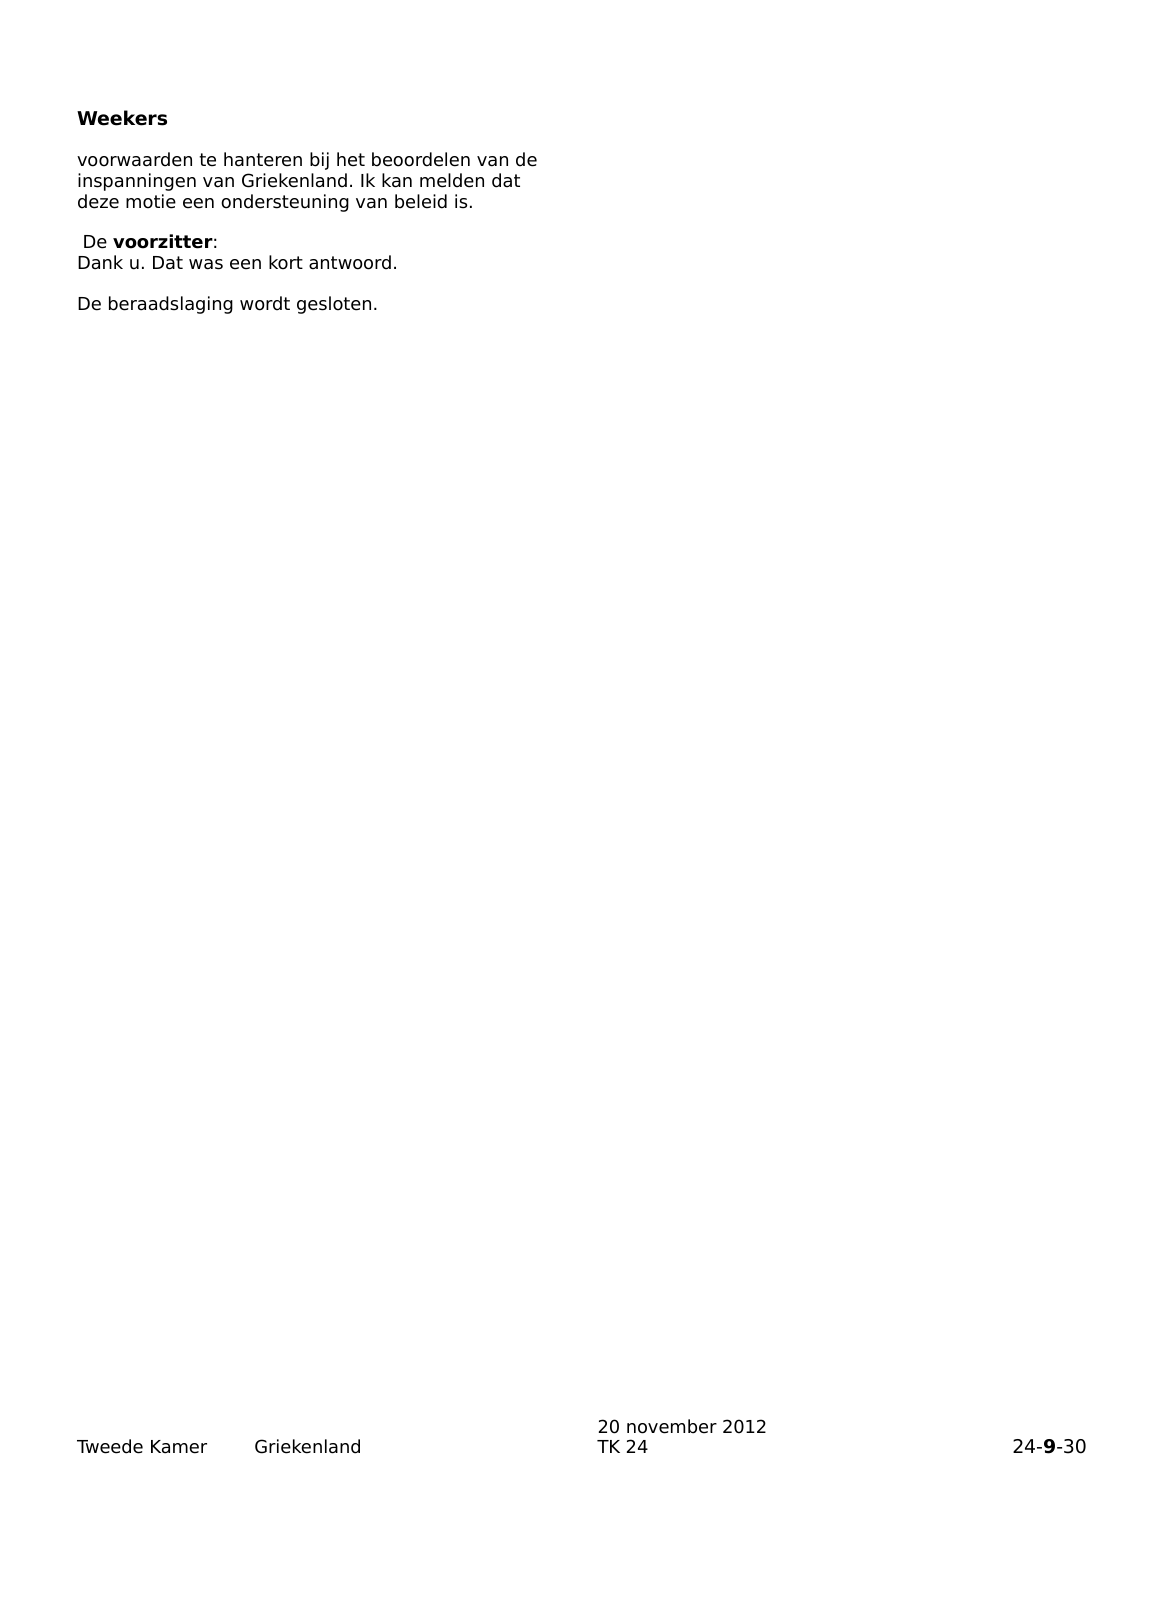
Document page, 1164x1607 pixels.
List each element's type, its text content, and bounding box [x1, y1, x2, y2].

text voorwaarden te hanteren bij het beoordelen van de inspanningen van Griekenland. Ik kan melden dat deze motie een ondersteuning van beleid is. [77, 150, 567, 212]
text Dank u. Dat was een kort antwoord. [77, 253, 567, 274]
text De voorzitter: [77, 232, 567, 253]
text De beraadslaging wordt gesloten. [77, 294, 567, 314]
